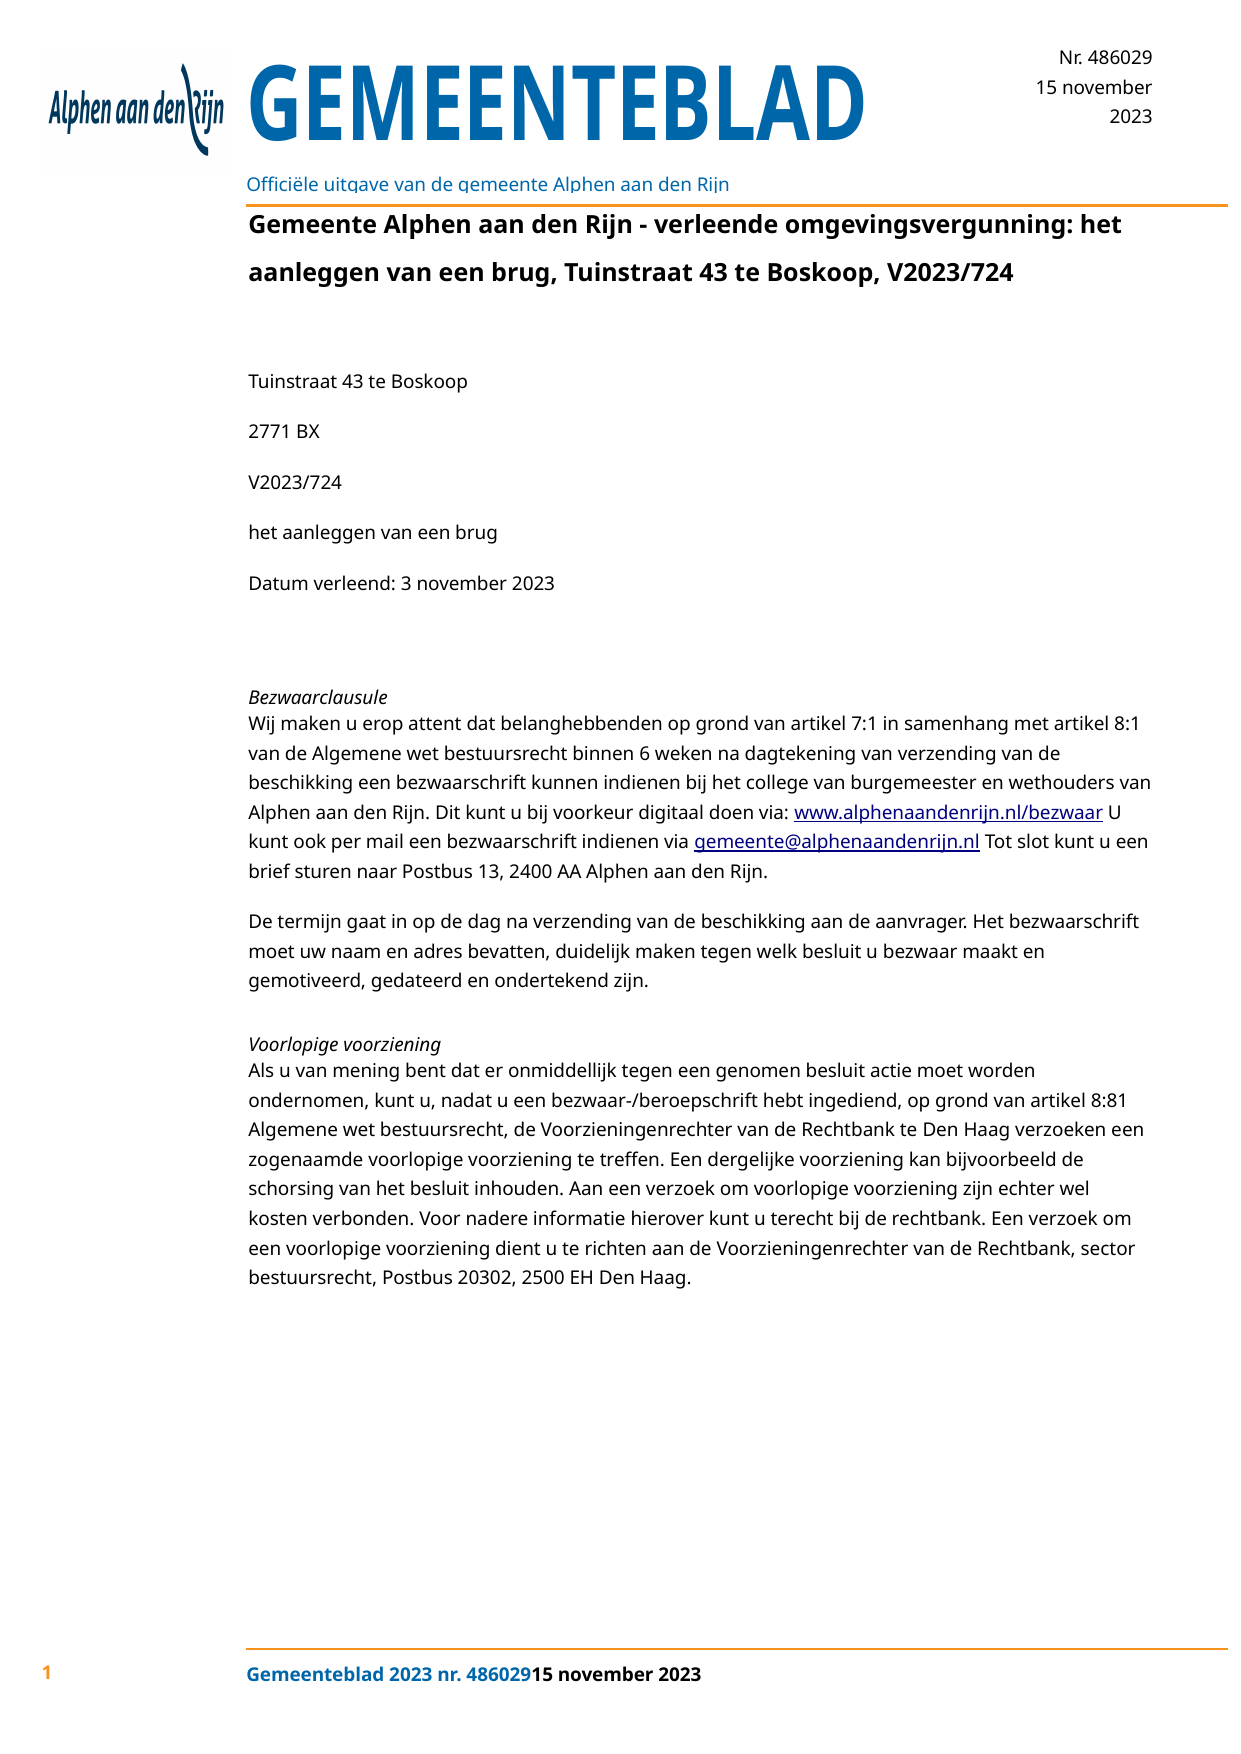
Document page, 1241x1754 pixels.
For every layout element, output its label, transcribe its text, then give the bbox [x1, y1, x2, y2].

text het aanleggen van een brug [248, 519, 1152, 545]
text Datum verleend: 3 november 2023 [248, 570, 1152, 596]
text Als u van mening bent dat er onmiddellijk tegen een genomen besluit actie moet worden ondernomen, kunt u, nadat u een bezwaar-/beroepschrift hebt ingediend, op grond van artikel 8:81 Algemene wet bestuursrecht, de Voorzieningenrechter van de Rechtbank te Den Haag verzoeken een zogenaamde voorlopige voorziening te treffen. Een dergelijke voorziening kan bijvoorbeeld de schorsing van het besluit inhouden. Aan een verzoek om voorlopige voorziening zijn echter wel kosten verbonden. Voor nadere informatie hierover kunt u terecht bij de rechtbank. Een verzoek om een voorlopige voorziening dient u te richten aan de Voorzieningenrechter van de Rechtbank, sector bestuursrecht, Postbus 20302, 2500 EH Den Haag. [248, 1057, 1152, 1290]
text Gemeente Alphen aan den Rijn - verleende omgevingsvergunning: het aanleggen van een brug, Tuinstraat 43 te Boskoop, V2023/724 [248, 207, 1152, 288]
text V2023/724 [248, 469, 1152, 495]
text Voorlopige voorziening [248, 1032, 1152, 1057]
text 2771 BX [248, 419, 1152, 444]
picture [41, 47, 231, 172]
text Wij maken u erop attent dat belanghebbenden op grond van artikel 7:1 in samenhang met artikel 8:1 van de Algemene wet bestuursrecht binnen 6 weken na dagtekening van verzending van de beschikking een bezwaarschrift kunnen indienen bij het college van burgemeester en wethouders van Alphen aan den Rijn. Dit kunt u bij voorkeur digitaal doen via: www.alphenaandenrijn.nl/bezwaar U kunt ook per mail een bezwaarschrift indienen via gemeente@alphenaandenrijn.nl Tot slot kunt u een brief sturen naar Postbus 13, 2400 AA Alphen aan den Rijn. [248, 710, 1152, 884]
text Bezwaarclausule [248, 684, 1152, 710]
text Tuinstraat 43 te Boskoop [248, 368, 1152, 394]
text De termijn gaat in op de dag na verzending van de beschikking aan de aanvrager. Het bezwaarschrift moet uw naam en adres bevatten, duidelijk maken tegen welk besluit u bezwaar maakt en gemotiveerd, gedateerd en ondertekend zijn. [248, 908, 1152, 993]
